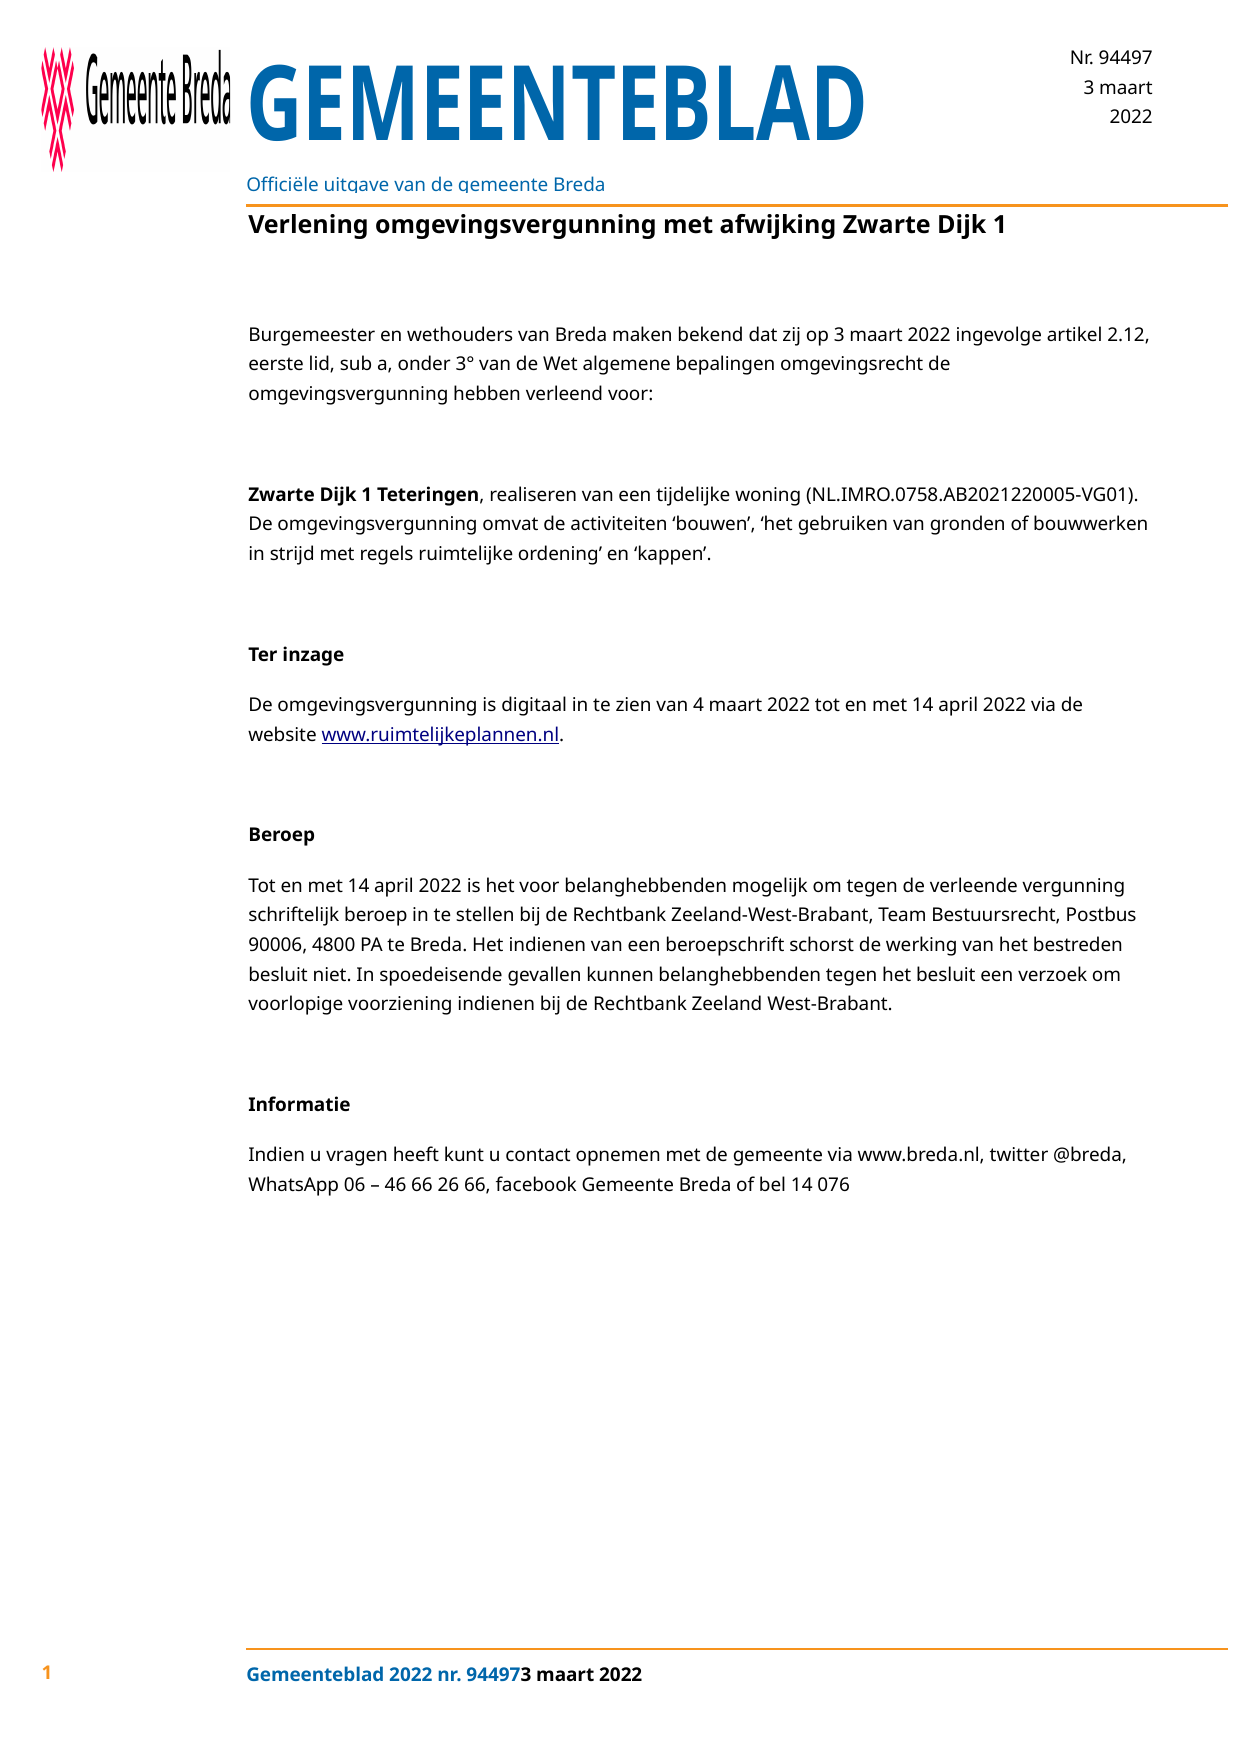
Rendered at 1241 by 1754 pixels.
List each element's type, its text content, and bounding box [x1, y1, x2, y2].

text Ter inzage [248, 641, 1152, 666]
text Tot en met 14 april 2022 is het voor belanghebbenden mogelijk om tegen de verleende vergunning schriftelijk beroep in te stellen bij de Rechtbank Zeeland-West-Brabant, Team Bestuursrecht, Postbus 90006, 4800 PA te Breda. Het indienen van een beroepschrift schorst de werking van het bestreden besluit niet. In spoedeisende gevallen kunnen belanghebbenden tegen het besluit een verzoek om voorlopige voorziening indienen bij de Rechtbank Zeeland West-Brabant. [248, 872, 1152, 1016]
text Informatie [248, 1091, 1152, 1117]
picture [41, 47, 231, 172]
text Indien u vragen heeft kunt u contact opnemen met de gemeente via www.breda.nl, twitter @breda, WhatsApp 06 – 46 66 26 66, facebook Gemeente Breda of bel 14 076 [248, 1142, 1152, 1197]
text Burgemeester en wethouders van Breda maken bekend dat zij op 3 maart 2022 ingevolge artikel 2.12, eerste lid, sub a, onder 3° van de Wet algemene bepalingen omgevingsrecht de omgevingsvergunning hebben verleend voor: [248, 321, 1152, 406]
text Zwarte Dijk 1 Teteringen, realiseren van een tijdelijke woning (NL.IMRO.0758.AB2021220005-VG01). De omgevingsvergunning omvat de activiteiten ‘bouwen’, ‘het gebruiken van gronden of bouwwerken in strijd met regels ruimtelijke ordening’ en ‘kappen’. [248, 481, 1152, 566]
text Beroep [248, 822, 1152, 847]
text De omgevingsvergunning is digitaal in te zien van 4 maart 2022 tot en met 14 april 2022 via de website www.ruimtelijkeplannen.nl. [248, 691, 1152, 746]
text Verlening omgevingsvergunning met afwijking Zwarte Dijk 1 [248, 207, 1152, 241]
